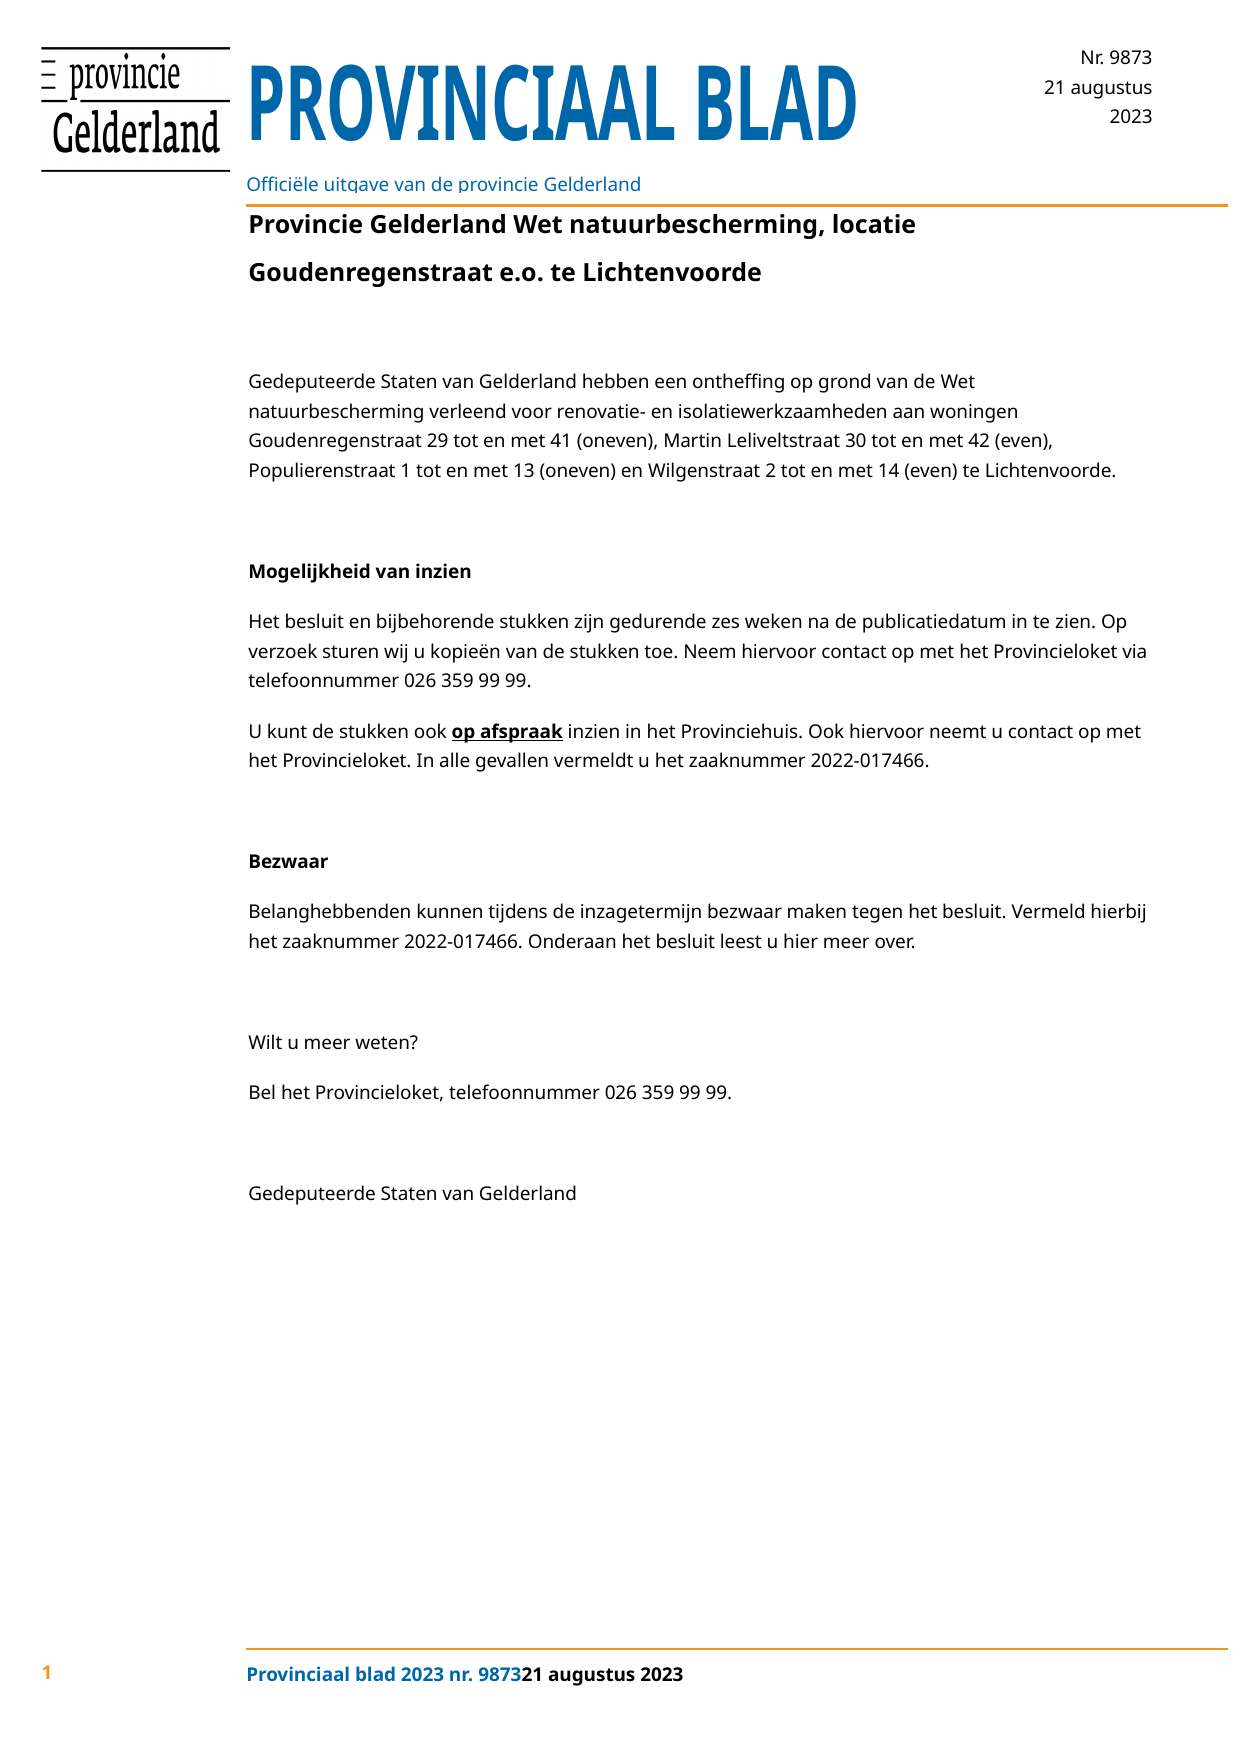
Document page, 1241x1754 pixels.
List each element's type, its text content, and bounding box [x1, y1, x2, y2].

text Wilt u meer weten? [248, 1029, 1152, 1055]
text Het besluit en bijbehorende stukken zijn gedurende zes weken na de publicatiedatum in te zien. Op verzoek sturen wij u kopieën van de stukken toe. Neem hiervoor contact op met het Provincieloket via telefoonnummer 026 359 99 99. [248, 608, 1152, 693]
text Bezwaar [248, 848, 1152, 874]
text Provincie Gelderland Wet natuurbescherming, locatie Goudenregenstraat e.o. te Lichtenvoorde [248, 207, 1152, 288]
text Belanghebbenden kunnen tijdens de inzagetermijn bezwaar maken tegen het besluit. Vermeld hierbij het zaaknummer 2022-017466. Onderaan het besluit leest u hier meer over. [248, 899, 1152, 954]
text Mogelijkheid van inzien [248, 558, 1152, 584]
text Gedeputeerde Staten van Gelderland hebben een ontheffing op grond van de Wet natuurbescherming verleend voor renovatie- en isolatiewerkzaamheden aan woningen Goudenregenstraat 29 tot en met 41 (oneven), Martin Leliveltstraat 30 tot en met 42 (even), Populierenstraat 1 tot en met 13 (oneven) en Wilgenstraat 2 tot en met 14 (even) te Lichtenvoorde. [248, 368, 1152, 483]
picture [41, 47, 231, 172]
text Bel het Provincieloket, telefoonnummer 026 359 99 99. [248, 1079, 1152, 1105]
text U kunt de stukken ook op afspraak inzien in het Provinciehuis. Ook hiervoor neemt u contact op met het Provincieloket. In alle gevallen vermeldt u het zaaknummer 2022-017466. [248, 718, 1152, 773]
text Gedeputeerde Staten van Gelderland [248, 1180, 1152, 1206]
